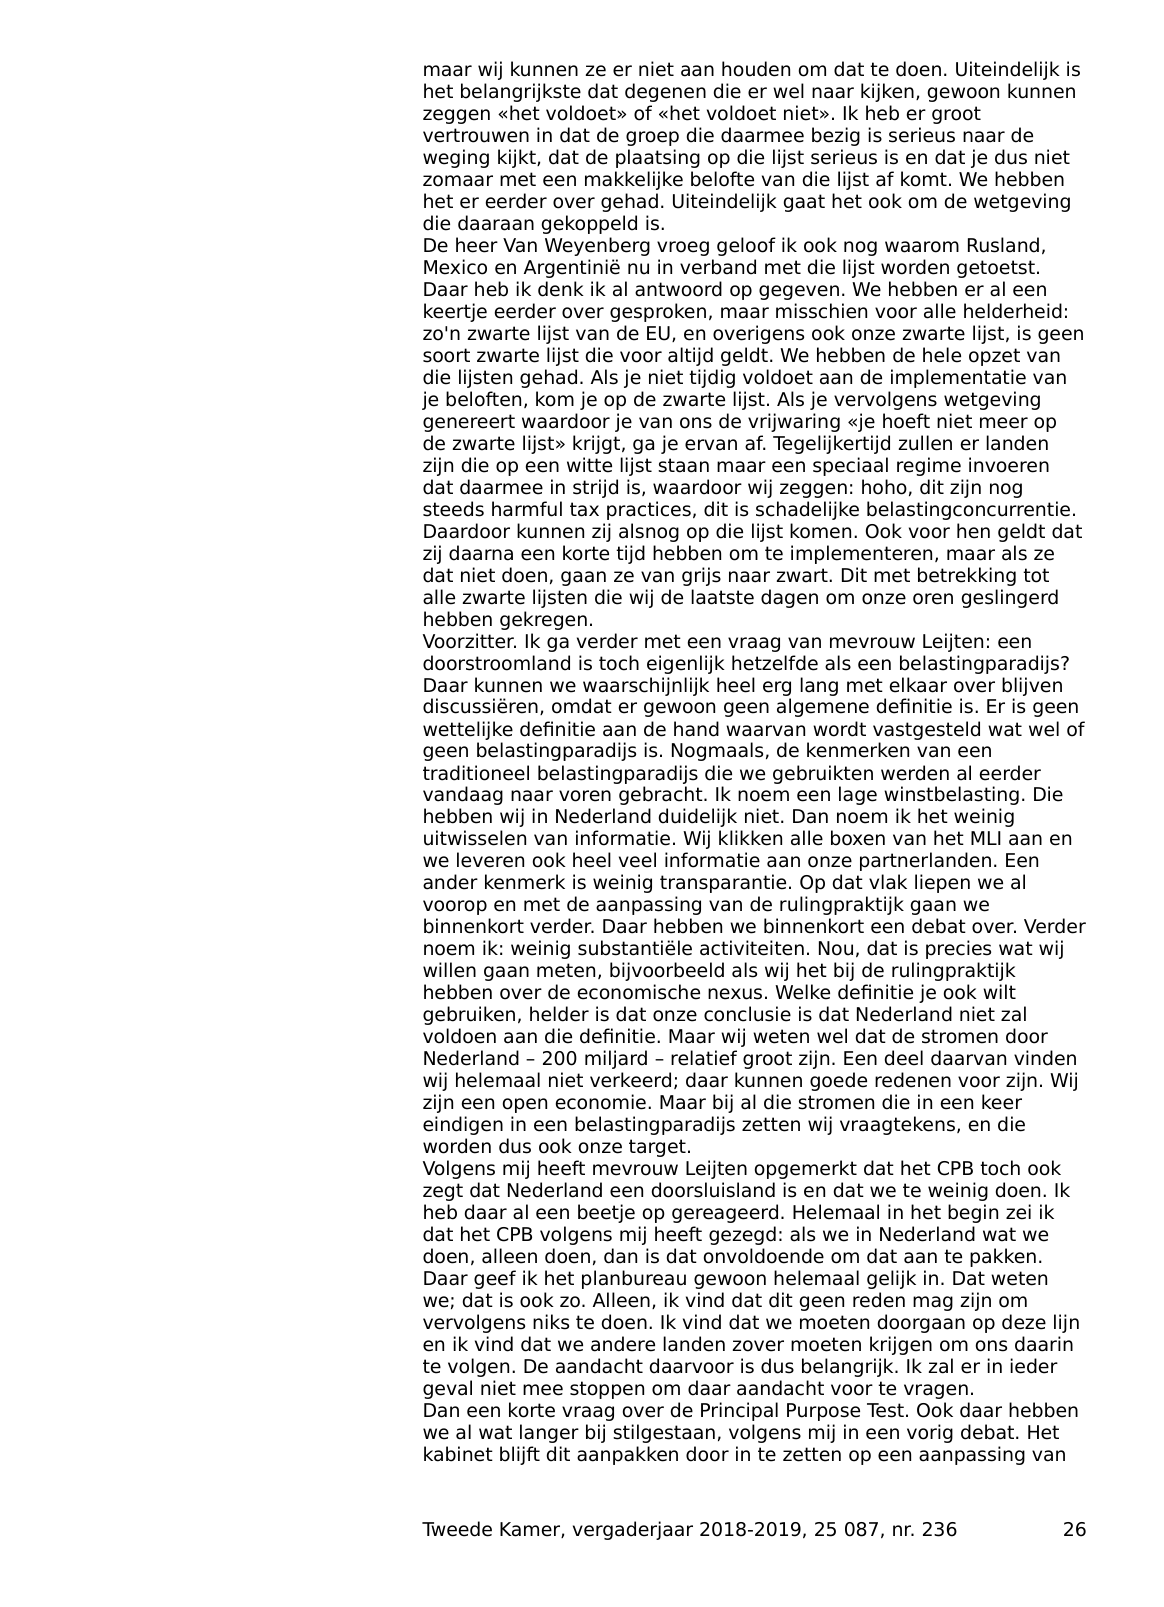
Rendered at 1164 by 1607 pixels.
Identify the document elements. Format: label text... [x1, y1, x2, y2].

text De heer Van Weyenberg vroeg geloof ik ook nog waarom Rusland, Mexico en Argentinië nu in verband met die lijst worden getoetst. Daar heb ik denk ik al antwoord op gegeven. We hebben er al een keertje eerder over gesproken, maar misschien voor alle helderheid: zo'n zwarte lijst van de EU, en overigens ook onze zwarte lijst, is geen soort zwarte lijst die voor altijd geldt. We hebben de hele opzet van die lijsten gehad. Als je niet tijdig voldoet aan de implementatie van je beloften, kom je op de zwarte lijst. Als je vervolgens wetgeving genereert waardoor je van ons de vrijwaring «je hoeft niet meer op de zwarte lijst» krijgt, ga je ervan af. Tegelijkertijd zullen er landen zijn die op een witte lijst staan maar een speciaal regime invoeren dat daarmee in strijd is, waardoor wij zeggen: hoho, dit zijn nog steeds harmful tax practices, dit is schadelijke belastingconcurrentie. Daardoor kunnen zij alsnog op die lijst komen. Ook voor hen geldt dat zij daarna een korte tijd hebben om te implementeren, maar als ze dat niet doen, gaan ze van grijs naar zwart. Dit met betrekking tot alle zwarte lijsten die wij de laatste dagen om onze oren geslingerd hebben gekregen. [422, 235, 1087, 631]
text Volgens mij heeft mevrouw Leijten opgemerkt dat het CPB toch ook zegt dat Nederland een doorsluisland is en dat we te weinig doen. Ik heb daar al een beetje op gereageerd. Helemaal in het begin zei ik dat het CPB volgens mij heeft gezegd: als we in Nederland wat we doen, alleen doen, dan is dat onvoldoende om dat aan te pakken. Daar geef ik het planbureau gewoon helemaal gelijk in. Dat weten we; dat is ook zo. Alleen, ik vind dat dit geen reden mag zijn om vervolgens niks te doen. Ik vind dat we moeten doorgaan op deze lijn en ik vind dat we andere landen zover moeten krijgen om ons daarin te volgen. De aandacht daarvoor is dus belangrijk. Ik zal er in ieder geval niet mee stoppen om daar aandacht voor te vragen. [422, 1158, 1087, 1400]
text maar wij kunnen ze er niet aan houden om dat te doen. Uiteindelijk is het belangrijkste dat degenen die er wel naar kijken, gewoon kunnen zeggen «het voldoet» of «het voldoet niet». Ik heb er groot vertrouwen in dat de groep die daarmee bezig is serieus naar de weging kijkt, dat de plaatsing op die lijst serieus is en dat je dus niet zomaar met een makkelijke belofte van die lijst af komt. We hebben het er eerder over gehad. Uiteindelijk gaat het ook om de wetgeving die daaraan gekoppeld is. [422, 59, 1087, 235]
text Dan een korte vraag over de Principal Purpose Test. Ook daar hebben we al wat langer bij stilgestaan, volgens mij in een vorig debat. Het kabinet blijft dit aanpakken door in te zetten op een aanpassing van [422, 1400, 1087, 1466]
text Voorzitter. Ik ga verder met een vraag van mevrouw Leijten: een doorstroomland is toch eigenlijk hetzelfde als een belastingparadijs? Daar kunnen we waarschijnlijk heel erg lang met elkaar over blijven discussiëren, omdat er gewoon geen algemene definitie is. Er is geen wettelijke definitie aan de hand waarvan wordt vastgesteld wat wel of geen belastingparadijs is. Nogmaals, de kenmerken van een traditioneel belastingparadijs die we gebruikten werden al eerder vandaag naar voren gebracht. Ik noem een lage winstbelasting. Die hebben wij in Nederland duidelijk niet. Dan noem ik het weinig uitwisselen van informatie. Wij klikken alle boxen van het MLI aan en we leveren ook heel veel informatie aan onze partnerlanden. Een ander kenmerk is weinig transparantie. Op dat vlak liepen we al voorop en met de aanpassing van de rulingpraktijk gaan we binnenkort verder. Daar hebben we binnenkort een debat over. Verder noem ik: weinig substantiële activiteiten. Nou, dat is precies wat wij willen gaan meten, bijvoorbeeld als wij het bij de rulingpraktijk hebben over de economische nexus. Welke definitie je ook wilt gebruiken, helder is dat onze conclusie is dat Nederland niet zal voldoen aan die definitie. Maar wij weten wel dat de stromen door Nederland – 200 miljard – relatief groot zijn. Een deel daarvan vinden wij helemaal niet verkeerd; daar kunnen goede redenen voor zijn. Wij zijn een open economie. Maar bij al die stromen die in een keer eindigen in een belastingparadijs zetten wij vraagtekens, en die worden dus ook onze target. [422, 631, 1087, 1158]
